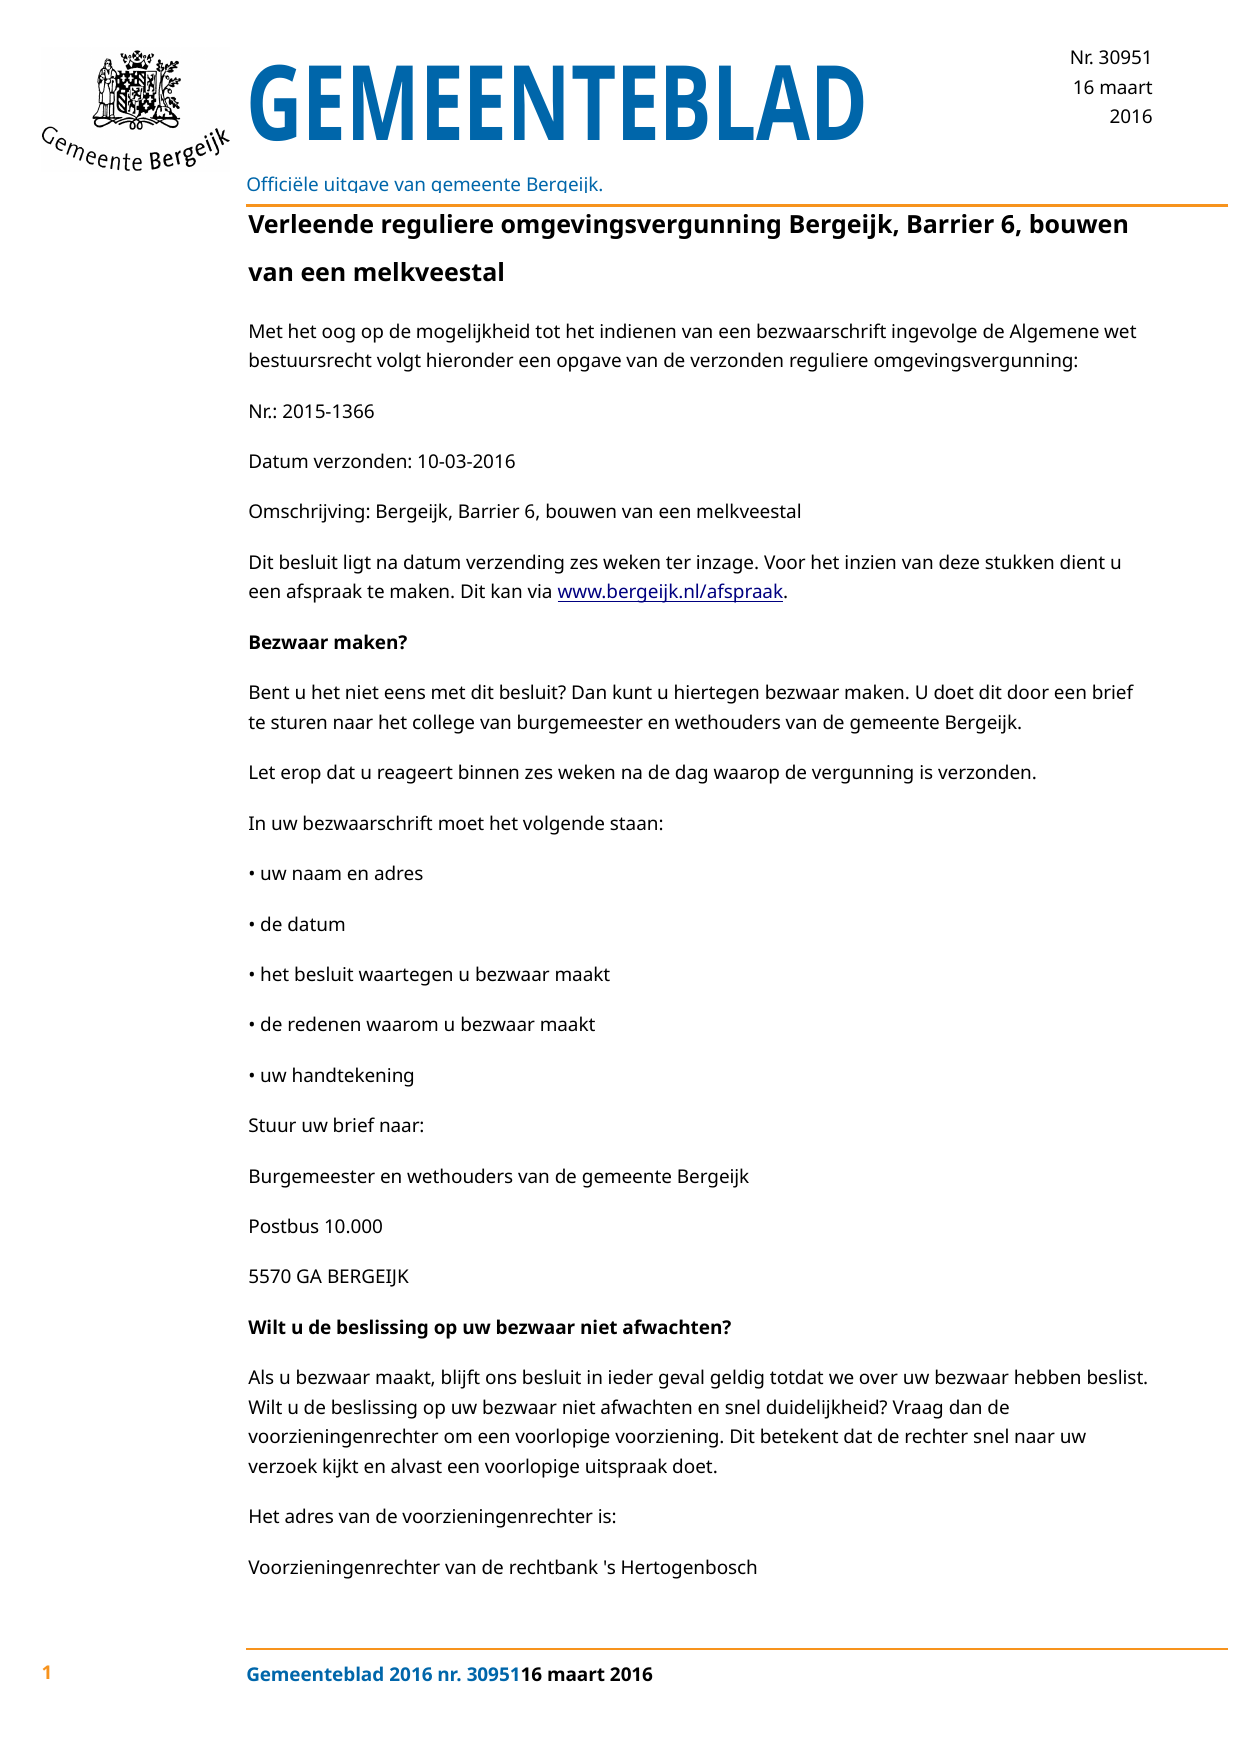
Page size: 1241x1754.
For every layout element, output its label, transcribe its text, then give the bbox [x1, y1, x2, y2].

text Let erop dat u reageert binnen zes weken na de dag waarop de vergunning is verzonden. [248, 759, 1152, 785]
text • uw naam en adres [248, 860, 1152, 886]
text Datum verzonden: 10-03-2016 [248, 448, 1152, 474]
text Als u bezwaar maakt, blijft ons besluit in ieder geval geldig totdat we over uw bezwaar hebben beslist. Wilt u de beslissing op uw bezwaar niet afwachten en snel duidelijkheid? Vraag dan de voorzieningenrechter om een voorlopige voorziening. Dit betekent dat de rechter snel naar uw verzoek kijkt en alvast een voorlopige uitspraak doet. [248, 1364, 1152, 1479]
text Met het oog op de mogelijkheid tot het indienen van een bezwaarschrift ingevolge de Algemene wet bestuursrecht volgt hieronder een opgave van de verzonden reguliere omgevingsvergunning: [248, 318, 1152, 373]
text Verleende reguliere omgevingsvergunning Bergeijk, Barrier 6, bouwen van een melkveestal [248, 207, 1152, 288]
text In uw bezwaarschrift moet het volgende staan: [248, 810, 1152, 836]
text Postbus 10.000 [248, 1213, 1152, 1239]
text • de datum [248, 911, 1152, 937]
text Dit besluit ligt na datum verzending zes weken ter inzage. Voor het inzien van deze stukken dient u een afspraak te maken. Dit kan via www.bergeijk.nl/afspraak. [248, 549, 1152, 604]
text • het besluit waartegen u bezwaar maakt [248, 961, 1152, 987]
text 5570 GA BERGEIJK [248, 1264, 1152, 1289]
text • de redenen waarom u bezwaar maakt [248, 1012, 1152, 1037]
text Omschrijving: Bergeijk, Barrier 6, bouwen van een melkveestal [248, 499, 1152, 524]
text Stuur uw brief naar: [248, 1112, 1152, 1138]
text Bezwaar maken? [248, 629, 1152, 655]
text • uw handtekening [248, 1062, 1152, 1088]
text Voorzieningenrechter van de rechtbank 's Hertogenbosch [248, 1554, 1152, 1580]
text Wilt u de beslissing op uw bezwaar niet afwachten? [248, 1314, 1152, 1340]
text Nr.: 2015-1366 [248, 398, 1152, 424]
text Bent u het niet eens met dit besluit? Dan kunt u hiertegen bezwaar maken. U doet dit door een brief te sturen naar het college van burgemeester en wethouders van de gemeente Bergeijk. [248, 679, 1152, 735]
picture [41, 47, 231, 172]
text Burgemeester en wethouders van de gemeente Bergeijk [248, 1163, 1152, 1189]
text Het adres van de voorzieningenrechter is: [248, 1504, 1152, 1529]
